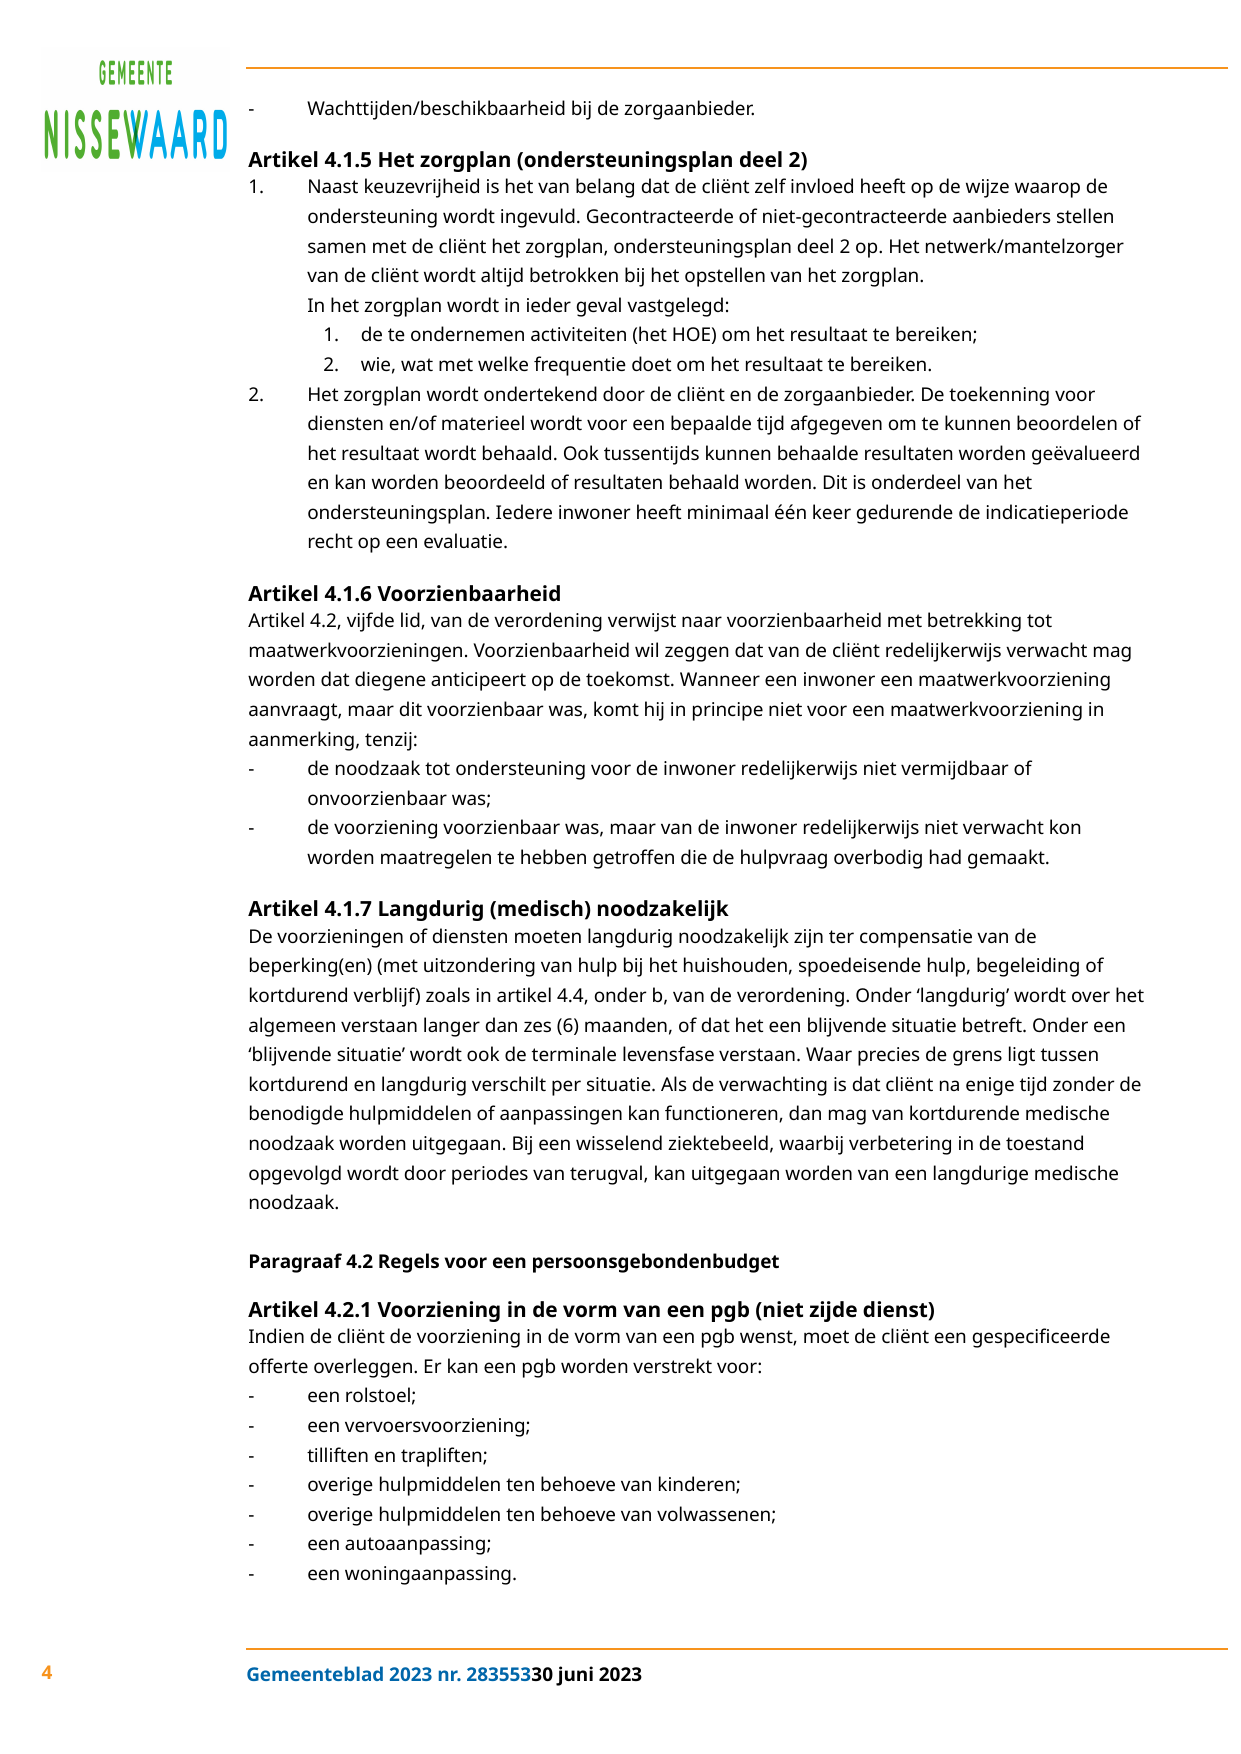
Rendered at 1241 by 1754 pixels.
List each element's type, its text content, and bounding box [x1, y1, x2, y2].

list Naast keuzevrijheid is het van belang dat de cliënt zelf invloed heeft op de wijze waarop de ondersteuning wordt ingevuld. Gecontracteerde of niet-gecontracteerde aanbieders stellen samen met de cliënt het zorgplan, ondersteuningsplan deel 2 op. Het netwerk/mantelzorger van de cliënt wordt altijd betrokken bij het opstellen van het zorgplan. [248, 174, 1152, 288]
text Artikel 4.1.7 Langdurig (medisch) noodzakelijk [248, 894, 1152, 923]
text Artikel 4.1.6 Voorzienbaarheid [248, 579, 1152, 607]
text De voorzieningen of diensten moeten langdurig noodzakelijk zijn ter compensatie van de beperking(en) (met uitzondering van hulp bij het huishouden, spoedeisende hulp, begeleiding of kortdurend verblijf) zoals in artikel 4.4, onder b, van de verordening. Onder ‘langdurig’ wordt over het algemeen verstaan langer dan zes (6) maanden, of dat het een blijvende situatie betreft. Onder een ‘blijvende situatie’ wordt ook de terminale levensfase verstaan. Waar precies de grens ligt tussen kortdurend en langdurig verschilt per situatie. Als de verwachting is dat cliënt na enige tijd zonder de benodigde hulpmiddelen of aanpassingen kan functioneren, dan mag van kortdurende medische noodzaak worden uitgegaan. Bij een wisselend ziektebeeld, waarbij verbetering in de toestand opgevolgd wordt door periodes van terugval, kan uitgegaan worden van een langdurige medische noodzaak. [248, 923, 1152, 1215]
list Het zorgplan wordt ondertekend door de cliënt en de zorgaanbieder. De toekenning voor diensten en/of materieel wordt voor een bepaalde tijd afgegeven om te kunnen beoordelen of het resultaat wordt behaald. Ook tussentijds kunnen behaalde resultaten worden geëvalueerd en kan worden beoordeeld of resultaten behaald worden. Dit is onderdeel van het ondersteuningsplan. Iedere inwoner heeft minimaal één keer gedurende de indicatieperiode recht op een evaluatie. [248, 381, 1152, 554]
text Artikel 4.2.1 Voorziening in de vorm van een pgb (niet zijde dienst) [248, 1295, 1152, 1323]
list de voorziening voorzienbaar was, maar van de inwoner redelijkerwijs niet verwacht kon worden maatregelen te hebben getroffen die de hulpvraag overbodig had gemaakt. [248, 814, 1152, 870]
picture [41, 47, 231, 172]
list een autoaanpassing; [248, 1531, 1152, 1556]
list In het zorgplan wordt in ieder geval vastgelegd: [248, 292, 1152, 318]
list een vervoersvoorziening; [248, 1412, 1152, 1438]
text Artikel 4.2, vijfde lid, van de verordening verwijst naar voorzienbaarheid met betrekking tot maatwerkvoorzieningen. Voorzienbaarheid wil zeggen dat van de cliënt redelijkerwijs verwacht mag worden dat diegene anticipeert op de toekomst. Wanneer een inwoner een maatwerkvoorziening aanvraagt, maar dit voorzienbaar was, komt hij in principe niet voor een maatwerkvoorziening in aanmerking, tenzij: [248, 607, 1152, 752]
list tilliften en trapliften; [248, 1442, 1152, 1467]
list overige hulpmiddelen ten behoeve van volwassenen; [248, 1501, 1152, 1527]
list de noodzaak tot ondersteuning voor de inwoner redelijkerwijs niet vermijdbaar of onvoorzienbaar was; [248, 755, 1152, 811]
text Indien de cliënt de voorziening in de vorm van een pgb wenst, moet de cliënt een gespecificeerde offerte overleggen. Er kan een pgb worden verstrekt voor: [248, 1323, 1152, 1379]
list een woningaanpassing. [248, 1560, 1152, 1586]
list overige hulpmiddelen ten behoeve van kinderen; [248, 1471, 1152, 1497]
list wie, wat met welke frequentie doet om het resultaat te bereiken. [323, 351, 1152, 377]
list de te ondernemen activiteiten (het HOE) om het resultaat te bereiken; [323, 322, 1152, 347]
list een rolstoel; [248, 1383, 1152, 1408]
list Wachttijden/beschikbaarheid bij de zorgaanbieder. [248, 95, 1152, 121]
text Artikel 4.1.5 Het zorgplan (ondersteuningsplan deel 2) [248, 145, 1152, 174]
text Paragraaf 4.2 Regels voor een persoonsgebondenbudget [248, 1248, 1152, 1274]
